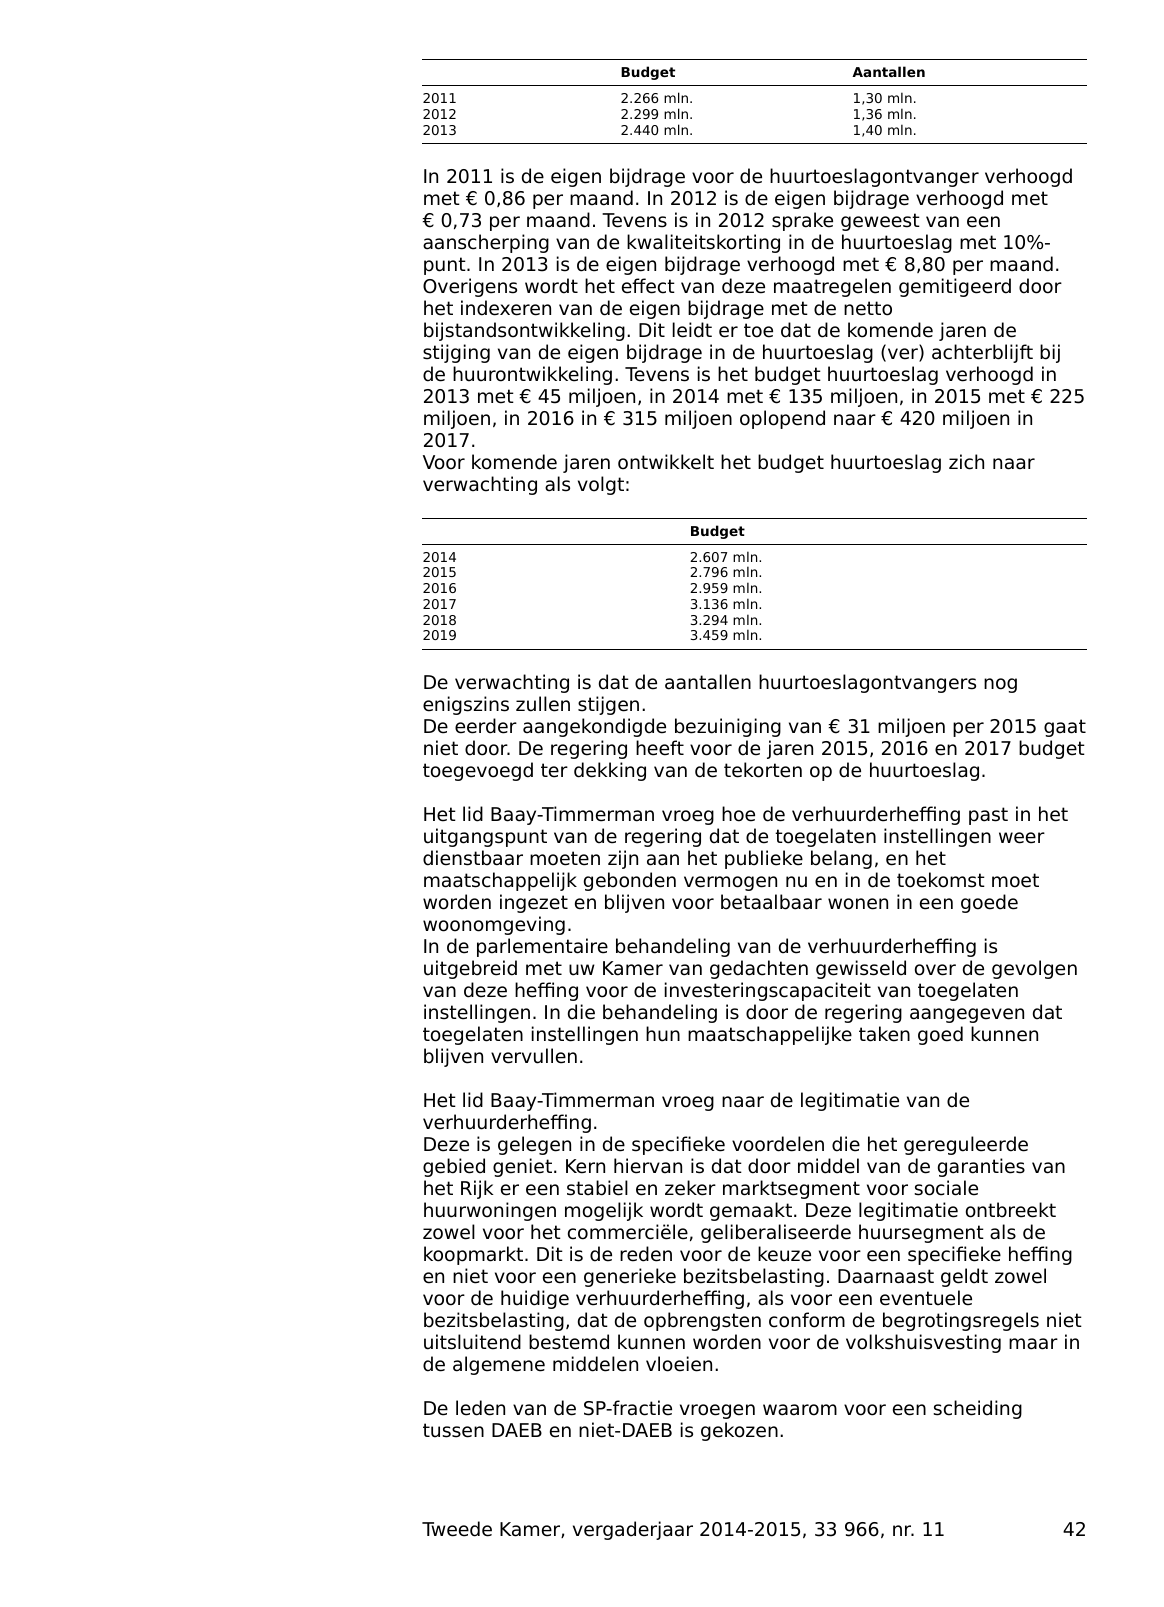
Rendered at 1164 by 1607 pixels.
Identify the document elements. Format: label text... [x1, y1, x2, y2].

table_header Budget [614, 60, 846, 85]
text Deze is gelegen in de specifieke voordelen die het gereguleerde gebied geniet. Kern hiervan is dat door middel van de garanties van het Rijk er een stabiel en zeker marktsegment voor sociale huurwoningen mogelijk wordt gemaakt. Deze legitimatie ontbreekt zowel voor het commerciële, geliberaliseerde huursegment als de koopmarkt. Dit is de reden voor de keuze voor een specifieke heffing en niet voor een generieke bezitsbelasting. Daarnaast geldt zowel voor de huidige verhuurderheffing, als voor een eventuele bezitsbelasting, dat de opbrengsten conform de begrotingsregels niet uitsluitend bestemd kunnen worden voor de volkshuisvesting maar in de algemene middelen vloeien. [422, 1134, 1087, 1376]
table_header Budget [684, 519, 1087, 544]
table_cell 3.136 mln. [684, 597, 1087, 612]
table_cell 1,30 mln. [846, 86, 1087, 107]
table_cell 2011 [422, 86, 614, 107]
text Het lid Baay-Timmerman vroeg hoe de verhuurderheffing past in het uitgangspunt van de regering dat de toegelaten instellingen weer dienstbaar moeten zijn aan het publieke belang, en het maatschappelijk gebonden vermogen nu en in de toekomst moet worden ingezet en blijven voor betaalbaar wonen in een goede woonomgeving. [422, 804, 1087, 936]
table_cell 2.959 mln. [684, 581, 1087, 597]
table_cell 2.796 mln. [684, 565, 1087, 581]
table_cell 2019 [422, 628, 684, 648]
table_cell 3.459 mln. [684, 628, 1087, 648]
table_cell 2.440 mln. [614, 123, 846, 143]
table_cell 2.266 mln. [614, 86, 846, 107]
text Het lid Baay-Timmerman vroeg naar de legitimatie van de verhuurderheffing. [422, 1090, 1087, 1134]
table_cell 2017 [422, 597, 684, 612]
table_cell 2.607 mln. [684, 545, 1087, 565]
table_cell 2014 [422, 545, 684, 565]
text In de parlementaire behandeling van de verhuurderheffing is uitgebreid met uw Kamer van gedachten gewisseld over de gevolgen van deze heffing voor de investeringscapaciteit van toegelaten instellingen. In die behandeling is door de regering aangegeven dat toegelaten instellingen hun maatschappelijke taken goed kunnen blijven vervullen. [422, 936, 1087, 1068]
text In 2011 is de eigen bijdrage voor de huurtoeslagontvanger verhoogd met € 0,86 per maand. In 2012 is de eigen bijdrage verhoogd met € 0,73 per maand. Tevens is in 2012 sprake geweest van een aanscherping van de kwaliteitskorting in de huurtoeslag met 10%-punt. In 2013 is de eigen bijdrage verhoogd met € 8,80 per maand. [422, 166, 1087, 276]
table_header [422, 519, 684, 544]
text Voor komende jaren ontwikkelt het budget huurtoeslag zich naar verwachting als volgt: [422, 452, 1087, 496]
table_cell 1,40 mln. [846, 123, 1087, 143]
text De eerder aangekondigde bezuiniging van € 31 miljoen per 2015 gaat niet door. De regering heeft voor de jaren 2015, 2016 en 2017 budget toegevoegd ter dekking van de tekorten op de huurtoeslag. [422, 716, 1087, 782]
text Overigens wordt het effect van deze maatregelen gemitigeerd door het indexeren van de eigen bijdrage met de netto bijstandsontwikkeling. Dit leidt er toe dat de komende jaren de stijging van de eigen bijdrage in de huurtoeslag (ver) achterblijft bij de huurontwikkeling. Tevens is het budget huurtoeslag verhoogd in 2013 met € 45 miljoen, in 2014 met € 135 miljoen, in 2015 met € 225 miljoen, in 2016 in € 315 miljoen oplopend naar € 420 miljoen in 2017. [422, 276, 1087, 452]
table_header Aantallen [846, 60, 1087, 85]
table_cell 2012 [422, 107, 614, 122]
table_cell 3.294 mln. [684, 613, 1087, 628]
table_cell 2016 [422, 581, 684, 597]
text De verwachting is dat de aantallen huurtoeslagontvangers nog enigszins zullen stijgen. [422, 672, 1087, 716]
table_header [422, 60, 614, 85]
table_cell 2013 [422, 123, 614, 143]
table_cell 2018 [422, 613, 684, 628]
table_cell 2.299 mln. [614, 107, 846, 122]
text De leden van de SP-fractie vroegen waarom voor een scheiding tussen DAEB en niet-DAEB is gekozen. [422, 1398, 1087, 1442]
table_cell 1,36 mln. [846, 107, 1087, 122]
table_cell 2015 [422, 565, 684, 581]
